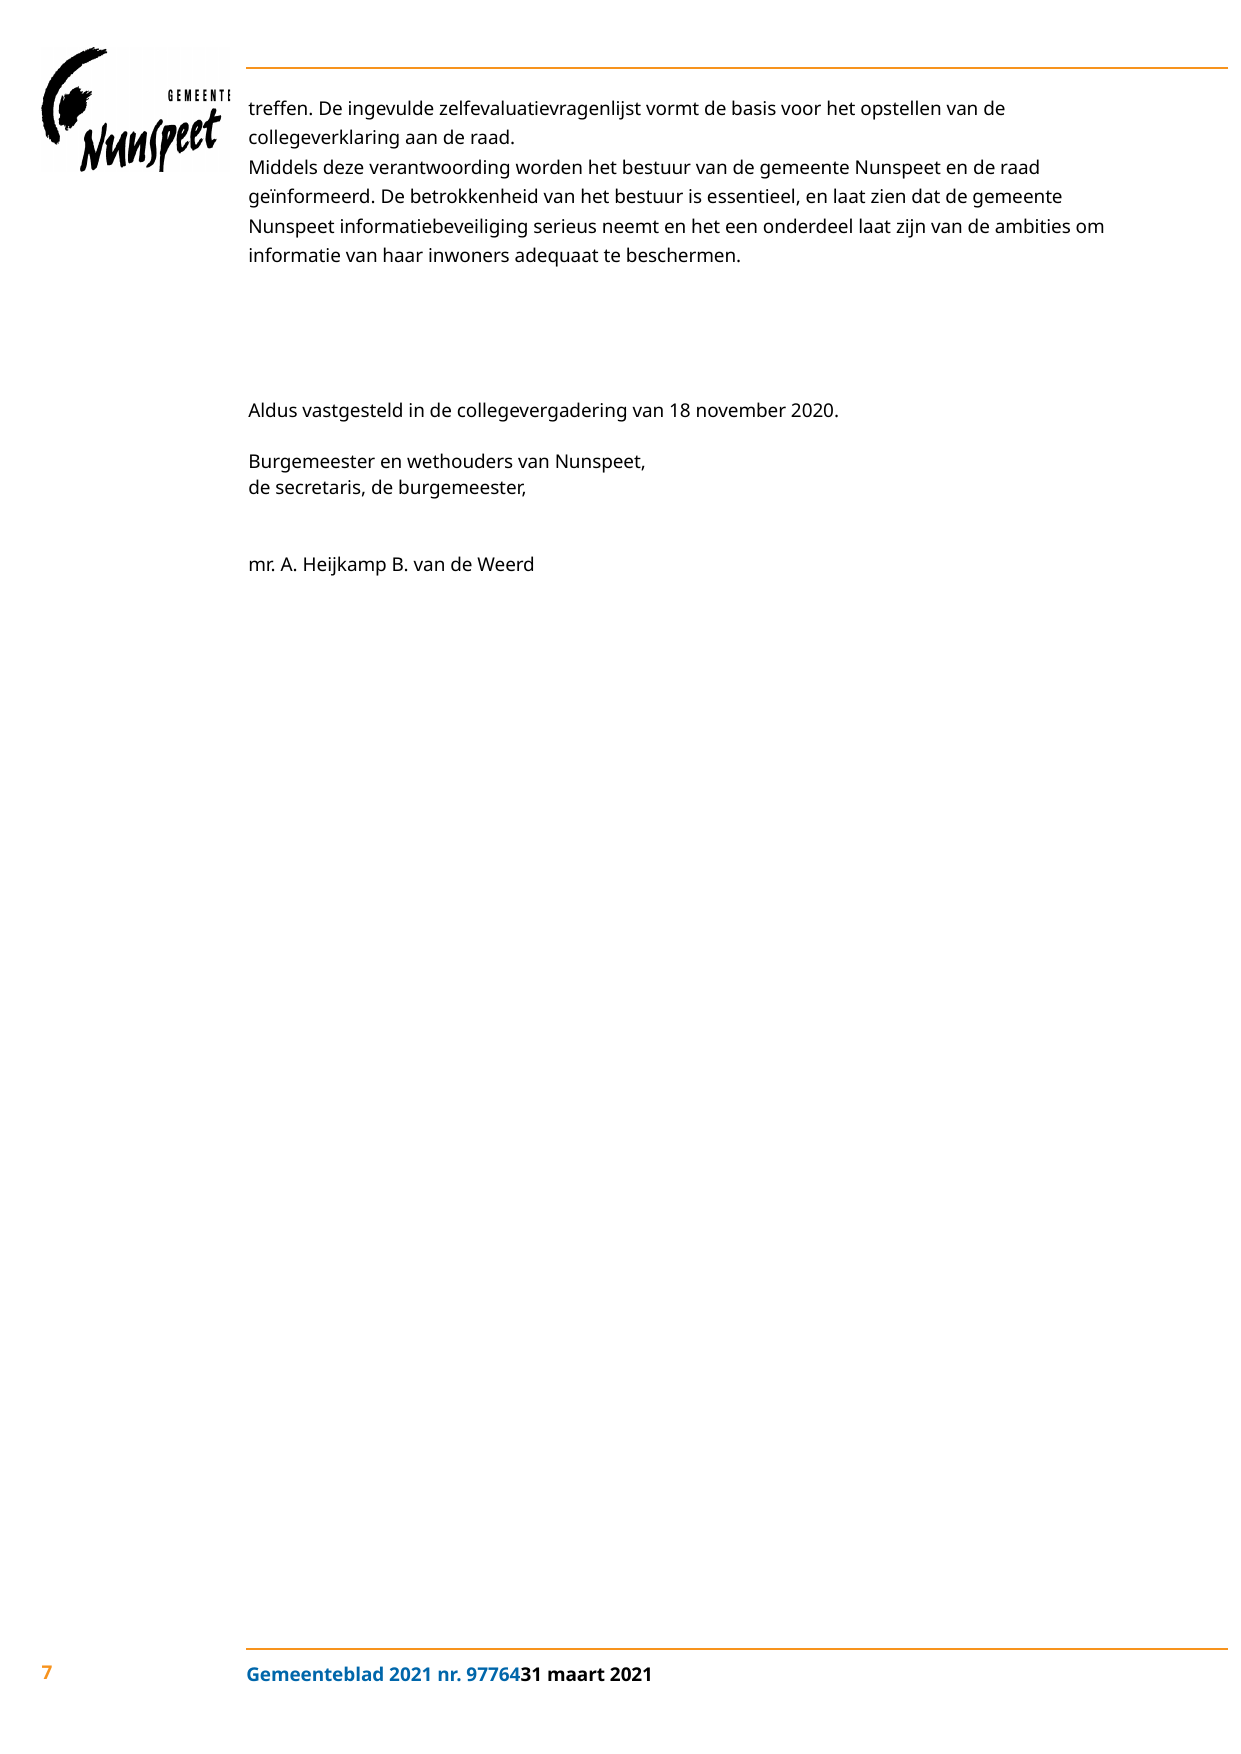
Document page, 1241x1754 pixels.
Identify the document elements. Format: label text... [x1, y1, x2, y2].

text mr. A. Heijkamp B. van de Weerd [248, 551, 1152, 577]
text de secretaris, de burgemeester, [248, 474, 1152, 500]
picture [41, 47, 231, 172]
text treffen. De ingevulde zelfevaluatievragenlijst vormt de basis voor het opstellen van de collegeverklaring aan de raad. [248, 95, 1152, 150]
text Middels deze verantwoording worden het bestuur van de gemeente Nunspeet en de raad geïnformeerd. De betrokkenheid van het bestuur is essentieel, en laat zien dat de gemeente Nunspeet informatiebeveiliging serieus neemt en het een onderdeel laat zijn van de ambities om informatie van haar inwoners adequaat te beschermen. [248, 154, 1152, 268]
text Burgemeester en wethouders van Nunspeet, [248, 448, 1152, 474]
text Aldus vastgesteld in de collegevergadering van 18 november 2020. [248, 397, 1152, 422]
